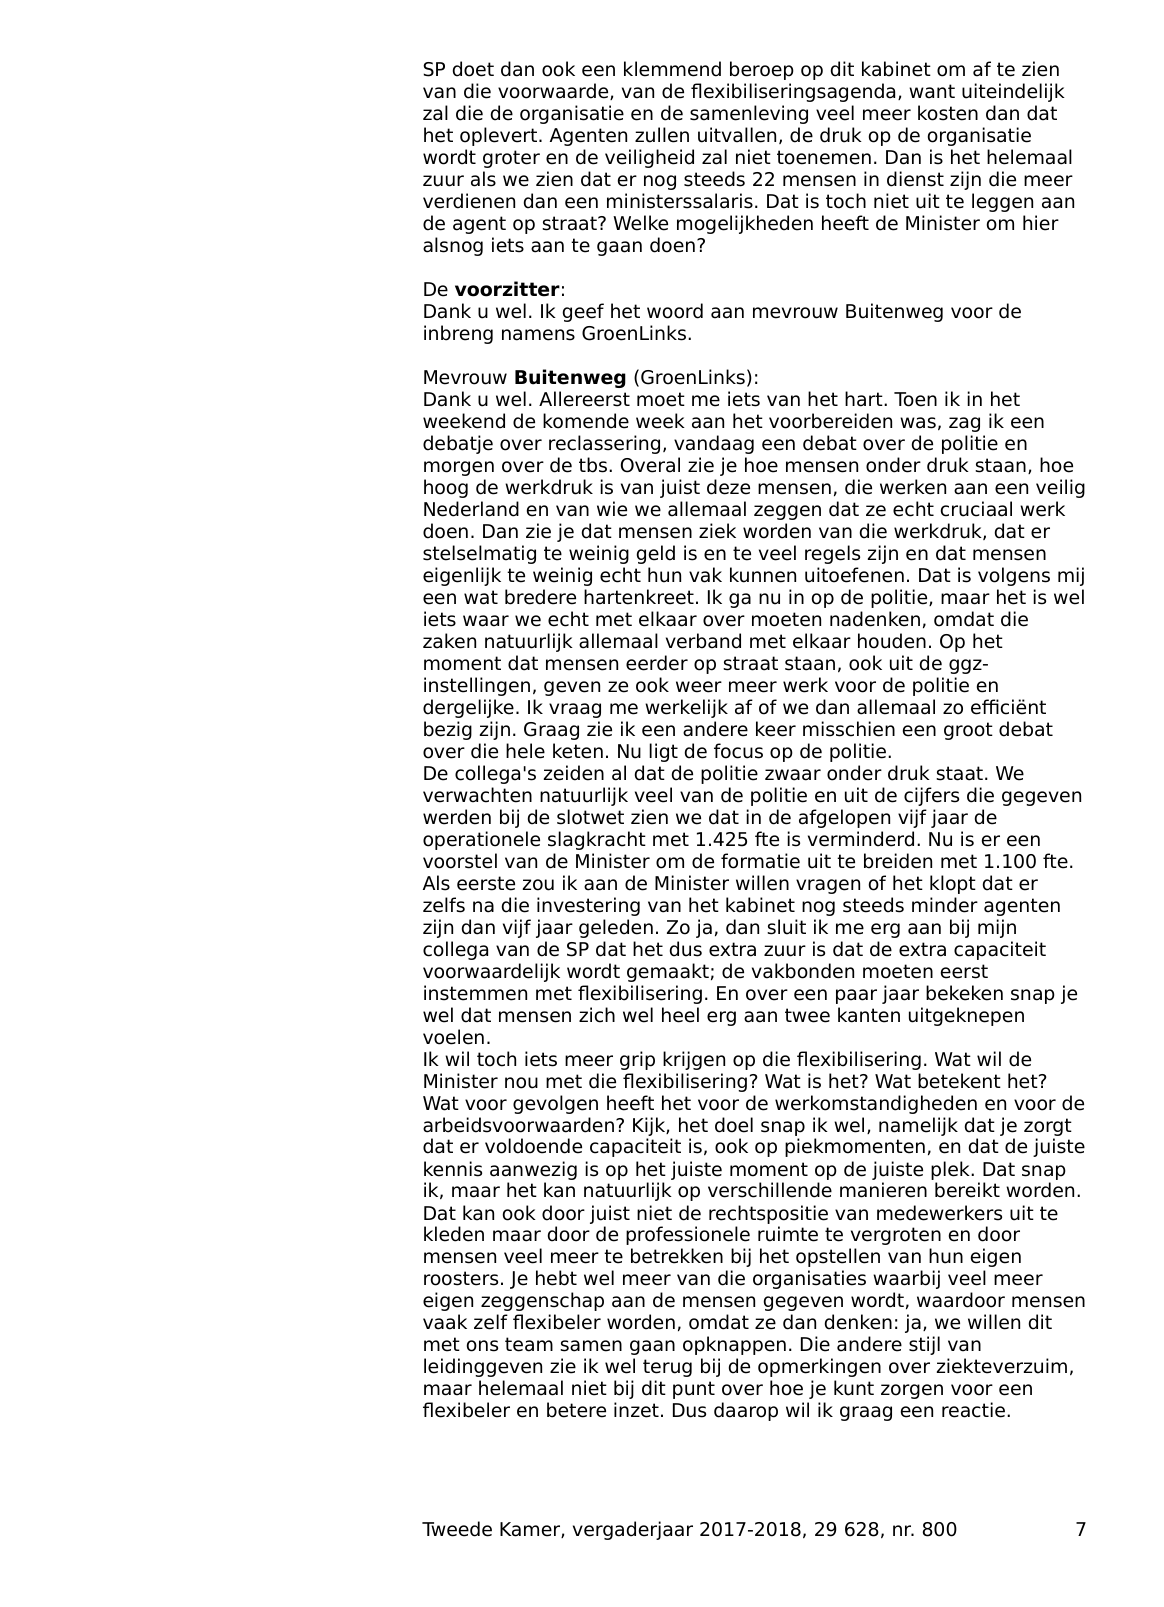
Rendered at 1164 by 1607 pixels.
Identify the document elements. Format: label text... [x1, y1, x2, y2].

text Ik wil toch iets meer grip krijgen op die flexibilisering. Wat wil de Minister nou met die flexibilisering? Wat is het? Wat betekent het? Wat voor gevolgen heeft het voor de werkomstandigheden en voor de arbeidsvoorwaarden? Kijk, het doel snap ik wel, namelijk dat je zorgt dat er voldoende capaciteit is, ook op piekmomenten, en dat de juiste kennis aanwezig is op het juiste moment op de juiste plek. Dat snap ik, maar het kan natuurlijk op verschillende manieren bereikt worden. Dat kan ook door juist niet de rechtspositie van medewerkers uit te kleden maar door de professionele ruimte te vergroten en door mensen veel meer te betrekken bij het opstellen van hun eigen roosters. Je hebt wel meer van die organisaties waarbij veel meer eigen zeggenschap aan de mensen gegeven wordt, waardoor mensen vaak zelf flexibeler worden, omdat ze dan denken: ja, we willen dit met ons team samen gaan opknappen. Die andere stijl van leidinggeven zie ik wel terug bij de opmerkingen over ziekteverzuim, maar helemaal niet bij dit punt over hoe je kunt zorgen voor een flexibeler en betere inzet. Dus daarop wil ik graag een reactie. [422, 1048, 1087, 1422]
text De voorzitter: [422, 279, 1087, 301]
text SP doet dan ook een klemmend beroep op dit kabinet om af te zien van die voorwaarde, van de flexibiliseringsagenda, want uiteindelijk zal die de organisatie en de samenleving veel meer kosten dan dat het oplevert. Agenten zullen uitvallen, de druk op de organisatie wordt groter en de veiligheid zal niet toenemen. Dan is het helemaal zuur als we zien dat er nog steeds 22 mensen in dienst zijn die meer verdienen dan een ministerssalaris. Dat is toch niet uit te leggen aan de agent op straat? Welke mogelijkheden heeft de Minister om hier alsnog iets aan te gaan doen? [422, 59, 1087, 257]
text Dank u wel. Allereerst moet me iets van het hart. Toen ik in het weekend de komende week aan het voorbereiden was, zag ik een debatje over reclassering, vandaag een debat over de politie en morgen over de tbs. Overal zie je hoe mensen onder druk staan, hoe hoog de werkdruk is van juist deze mensen, die werken aan een veilig Nederland en van wie we allemaal zeggen dat ze echt cruciaal werk doen. Dan zie je dat mensen ziek worden van die werkdruk, dat er stelselmatig te weinig geld is en te veel regels zijn en dat mensen eigenlijk te weinig echt hun vak kunnen uitoefenen. Dat is volgens mij een wat bredere hartenkreet. Ik ga nu in op de politie, maar het is wel iets waar we echt met elkaar over moeten nadenken, omdat die zaken natuurlijk allemaal verband met elkaar houden. Op het moment dat mensen eerder op straat staan, ook uit de ggz-instellingen, geven ze ook weer meer werk voor de politie en dergelijke. Ik vraag me werkelijk af of we dan allemaal zo efficiënt bezig zijn. Graag zie ik een andere keer misschien een groot debat over die hele keten. Nu ligt de focus op de politie. [422, 389, 1087, 763]
text Dank u wel. Ik geef het woord aan mevrouw Buitenweg voor de inbreng namens GroenLinks. [422, 301, 1087, 345]
text Mevrouw Buitenweg (GroenLinks): [422, 367, 1087, 389]
text De collega's zeiden al dat de politie zwaar onder druk staat. We verwachten natuurlijk veel van de politie en uit de cijfers die gegeven werden bij de slotwet zien we dat in de afgelopen vijf jaar de operationele slagkracht met 1.425 fte is verminderd. Nu is er een voorstel van de Minister om de formatie uit te breiden met 1.100 fte. Als eerste zou ik aan de Minister willen vragen of het klopt dat er zelfs na die investering van het kabinet nog steeds minder agenten zijn dan vijf jaar geleden. Zo ja, dan sluit ik me erg aan bij mijn collega van de SP dat het dus extra zuur is dat de extra capaciteit voorwaardelijk wordt gemaakt; de vakbonden moeten eerst instemmen met flexibilisering. En over een paar jaar bekeken snap je wel dat mensen zich wel heel erg aan twee kanten uitgeknepen voelen. [422, 763, 1087, 1048]
